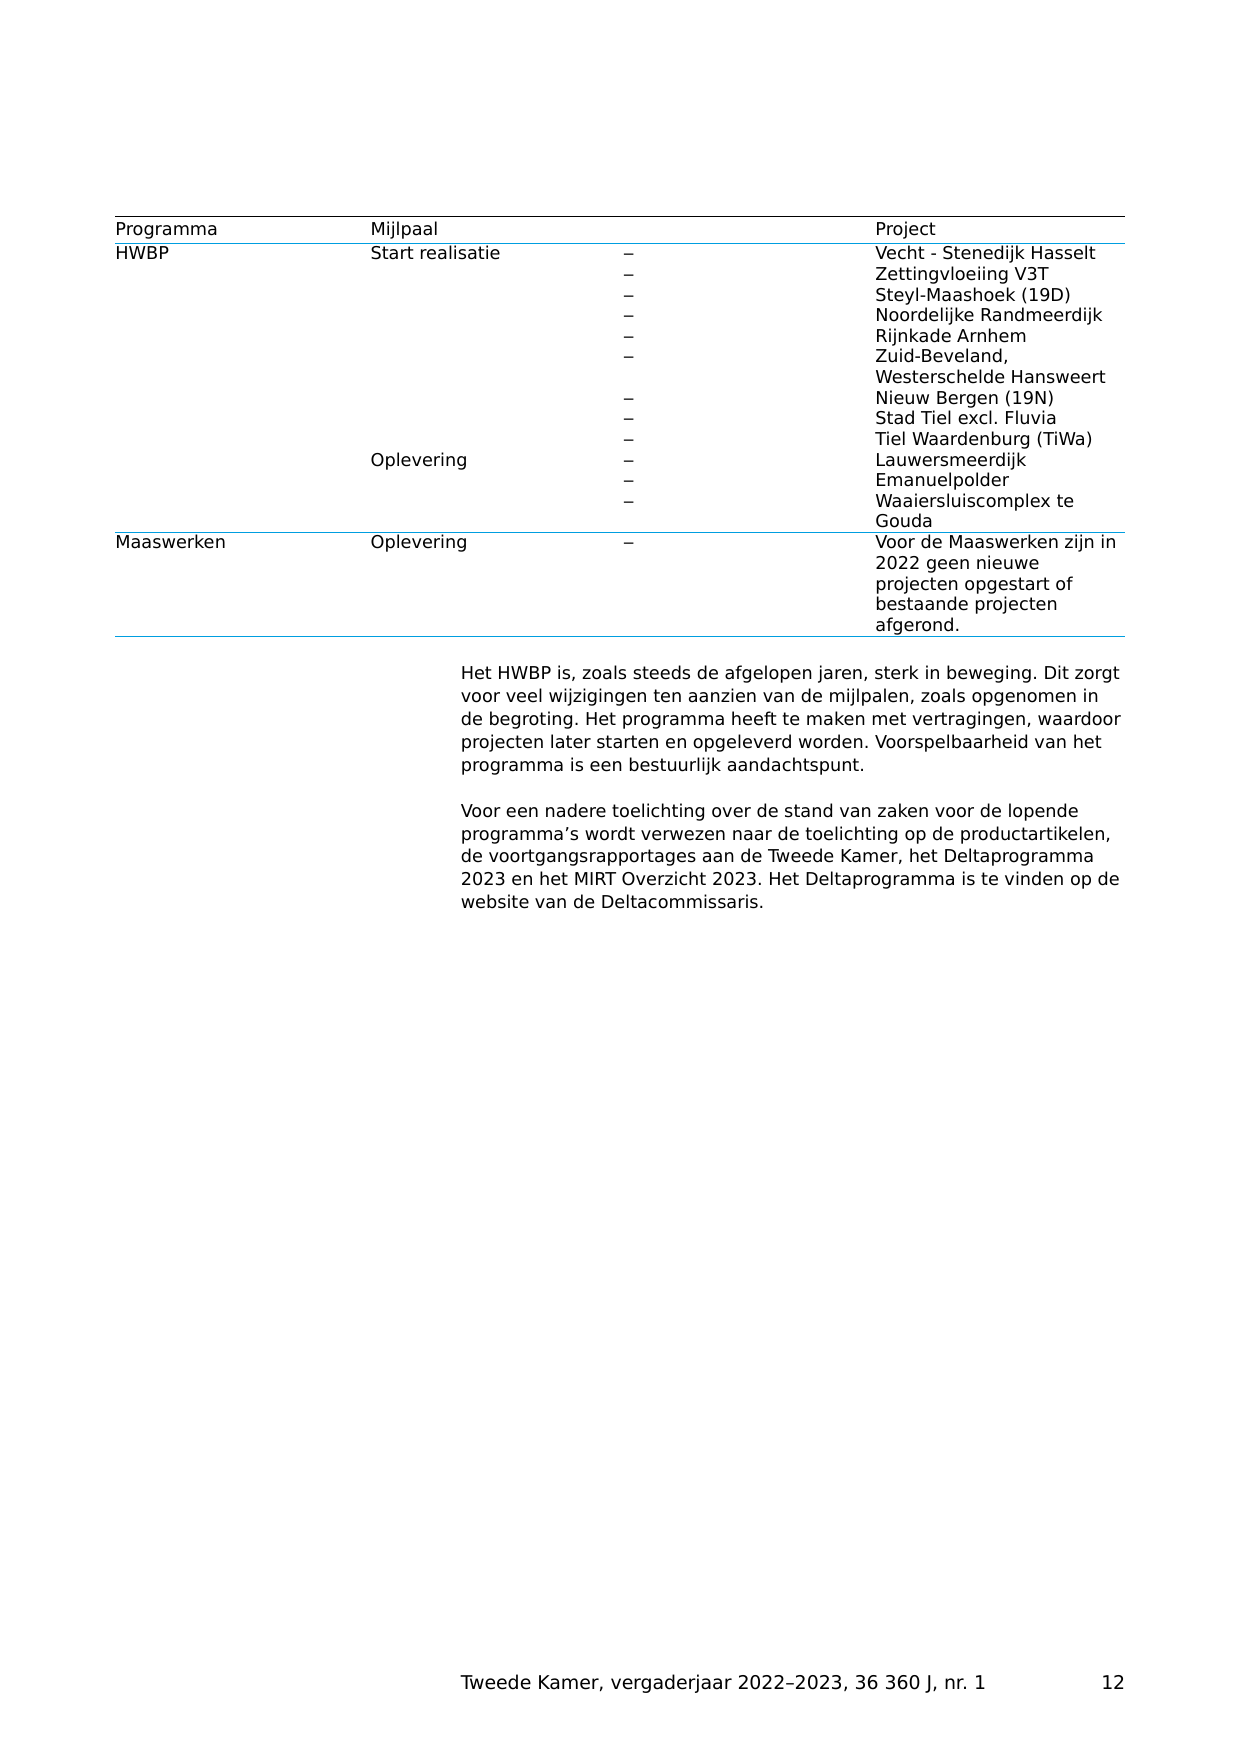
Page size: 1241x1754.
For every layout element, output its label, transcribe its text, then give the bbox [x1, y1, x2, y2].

table_cell Lauwersmeerdijk [872, 450, 1125, 470]
table_cell ‒ [620, 346, 872, 388]
table_cell Tiel Waardenburg (TiWa) [872, 429, 1125, 449]
table_cell Noordelijke Randmeerdijk [872, 305, 1125, 326]
table_cell ‒ [620, 470, 872, 491]
table_cell ‒ [620, 305, 872, 326]
table_header Tabel 3 Mijlpalen Aanleg [115, 191, 1125, 216]
table_cell [368, 305, 620, 326]
table_cell [115, 491, 367, 532]
table_cell ‒ [620, 408, 872, 429]
table_cell Programma [115, 217, 367, 243]
table_cell Rijnkade Arnhem [872, 326, 1125, 346]
table_cell Oplevering [368, 533, 620, 636]
table_cell [368, 326, 620, 346]
table_cell Nieuw Bergen (19N) [872, 388, 1125, 408]
table_cell Maaswerken [115, 533, 367, 636]
table_cell ‒ [620, 429, 872, 449]
table_cell [620, 217, 872, 243]
table_cell [115, 470, 367, 491]
table_cell ‒ [620, 285, 872, 305]
table_cell [368, 285, 620, 305]
table_cell Voor de Maaswerken zijn in 2022 geen nieuwe projecten opgestart of bestaande projecten afgerond. [872, 533, 1125, 636]
table_cell ‒ [620, 533, 872, 636]
table_cell ‒ [620, 450, 872, 470]
table_cell ‒ [620, 388, 872, 408]
table_cell Zuid-Beveland, Westerschelde Hansweert [872, 346, 1125, 388]
table_cell Stad Tiel excl. Fluvia [872, 408, 1125, 429]
text Het HWBP is, zoals steeds de afgelopen jaren, sterk in beweging. Dit zorgt voor veel wijzigingen ten aanzien van de mijlpalen, zoals opgenomen in de begroting. Het programma heeft te maken met vertragingen, waardoor projecten later starten en opgeleverd worden. Voorspelbaarheid van het programma is een bestuurlijk aandachtspunt. [461, 661, 1125, 776]
table_cell [368, 429, 620, 449]
table_cell Zettingvloeiing V3T [872, 264, 1125, 284]
table_cell [368, 491, 620, 532]
table_cell HWBP [115, 244, 367, 470]
table_cell ‒ [620, 264, 872, 284]
table_cell [368, 388, 620, 408]
table_cell [368, 408, 620, 429]
table_cell ‒ [620, 244, 872, 264]
table_cell ‒ [620, 326, 872, 346]
table_cell ‒ [620, 491, 872, 532]
table_cell [368, 264, 620, 284]
text Voor een nadere toelichting over de stand van zaken voor de lopende programma’s wordt verwezen naar de toelichting op de productartikelen, de voortgangsrapportages aan de Tweede Kamer, het Deltaprogramma 2023 en het MIRT Overzicht 2023. Het Deltaprogramma is te vinden op de website van de Deltacommissaris. [461, 799, 1125, 913]
table_cell Start realisatie [368, 244, 620, 264]
table_cell Mijlpaal [368, 217, 620, 243]
table_cell Steyl-Maashoek (19D) [872, 285, 1125, 305]
table_cell Oplevering [368, 450, 620, 470]
table_cell Emanuelpolder [872, 470, 1125, 491]
table_cell [368, 346, 620, 388]
table_cell Waaiersluiscomplex te Gouda [872, 491, 1125, 532]
table_cell [368, 470, 620, 491]
table_cell Vecht - Stenedijk Hasselt [872, 244, 1125, 264]
table_cell Project [872, 217, 1125, 243]
